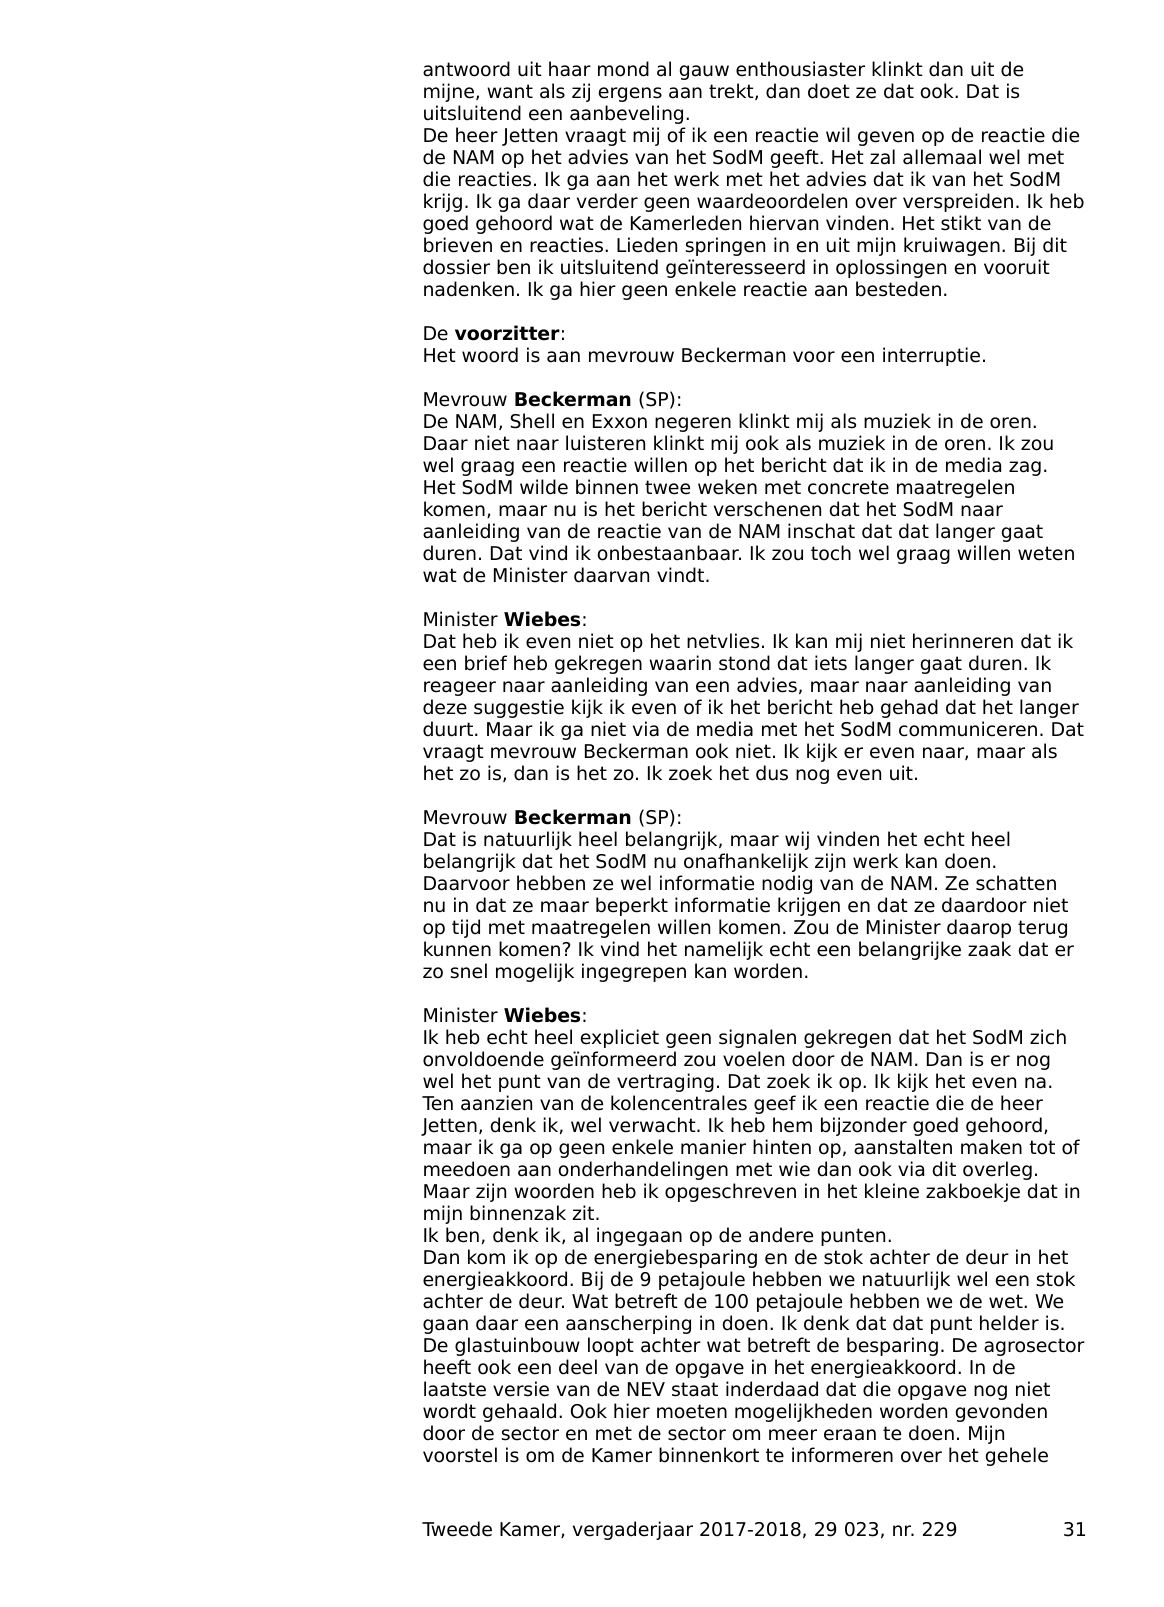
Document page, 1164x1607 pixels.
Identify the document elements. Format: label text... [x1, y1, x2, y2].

text De heer Jetten vraagt mij of ik een reactie wil geven op de reactie die de NAM op het advies van het SodM geeft. Het zal allemaal wel met die reacties. Ik ga aan het werk met het advies dat ik van het SodM krijg. Ik ga daar verder geen waardeoordelen over verspreiden. Ik heb goed gehoord wat de Kamerleden hiervan vinden. Het stikt van de brieven en reacties. Lieden springen in en uit mijn kruiwagen. Bij dit dossier ben ik uitsluitend geïnteresseerd in oplossingen en vooruit nadenken. Ik ga hier geen enkele reactie aan besteden. [422, 125, 1087, 301]
text Dan kom ik op de energiebesparing en de stok achter de deur in het energieakkoord. Bij de 9 petajoule hebben we natuurlijk wel een stok achter de deur. Wat betreft de 100 petajoule hebben we de wet. We gaan daar een aanscherping in doen. Ik denk dat dat punt helder is. [422, 1247, 1087, 1335]
text De glastuinbouw loopt achter wat betreft de besparing. De agrosector heeft ook een deel van de opgave in het energieakkoord. In de laatste versie van de NEV staat inderdaad dat die opgave nog niet wordt gehaald. Ook hier moeten mogelijkheden worden gevonden door de sector en met de sector om meer eraan te doen. Mijn voorstel is om de Kamer binnenkort te informeren over het gehele [422, 1335, 1087, 1467]
text Ten aanzien van de kolencentrales geef ik een reactie die de heer Jetten, denk ik, wel verwacht. Ik heb hem bijzonder goed gehoord, maar ik ga op geen enkele manier hinten op, aanstalten maken tot of meedoen aan onderhandelingen met wie dan ook via dit overleg. Maar zijn woorden heb ik opgeschreven in het kleine zakboekje dat in mijn binnenzak zit. [422, 1093, 1087, 1225]
text Mevrouw Beckerman (SP): [422, 807, 1087, 829]
text Minister Wiebes: [422, 609, 1087, 631]
text antwoord uit haar mond al gauw enthousiaster klinkt dan uit de mijne, want als zij ergens aan trekt, dan doet ze dat ook. Dat is uitsluitend een aanbeveling. [422, 59, 1087, 125]
text Ik ben, denk ik, al ingegaan op de andere punten. [422, 1225, 1087, 1247]
text Ik heb echt heel expliciet geen signalen gekregen dat het SodM zich onvoldoende geïnformeerd zou voelen door de NAM. Dan is er nog wel het punt van de vertraging. Dat zoek ik op. Ik kijk het even na. [422, 1027, 1087, 1093]
text De voorzitter: [422, 323, 1087, 345]
text Dat is natuurlijk heel belangrijk, maar wij vinden het echt heel belangrijk dat het SodM nu onafhankelijk zijn werk kan doen. Daarvoor hebben ze wel informatie nodig van de NAM. Ze schatten nu in dat ze maar beperkt informatie krijgen en dat ze daardoor niet op tijd met maatregelen willen komen. Zou de Minister daarop terug kunnen komen? Ik vind het namelijk echt een belangrijke zaak dat er zo snel mogelijk ingegrepen kan worden. [422, 829, 1087, 983]
text De NAM, Shell en Exxon negeren klinkt mij als muziek in de oren. Daar niet naar luisteren klinkt mij ook als muziek in de oren. Ik zou wel graag een reactie willen op het bericht dat ik in de media zag. Het SodM wilde binnen twee weken met concrete maatregelen komen, maar nu is het bericht verschenen dat het SodM naar aanleiding van de reactie van de NAM inschat dat dat langer gaat duren. Dat vind ik onbestaanbaar. Ik zou toch wel graag willen weten wat de Minister daarvan vindt. [422, 411, 1087, 587]
text Dat heb ik even niet op het netvlies. Ik kan mij niet herinneren dat ik een brief heb gekregen waarin stond dat iets langer gaat duren. Ik reageer naar aanleiding van een advies, maar naar aanleiding van deze suggestie kijk ik even of ik het bericht heb gehad dat het langer duurt. Maar ik ga niet via de media met het SodM communiceren. Dat vraagt mevrouw Beckerman ook niet. Ik kijk er even naar, maar als het zo is, dan is het zo. Ik zoek het dus nog even uit. [422, 631, 1087, 785]
text Minister Wiebes: [422, 1005, 1087, 1027]
text Mevrouw Beckerman (SP): [422, 389, 1087, 411]
text Het woord is aan mevrouw Beckerman voor een interruptie. [422, 345, 1087, 367]
